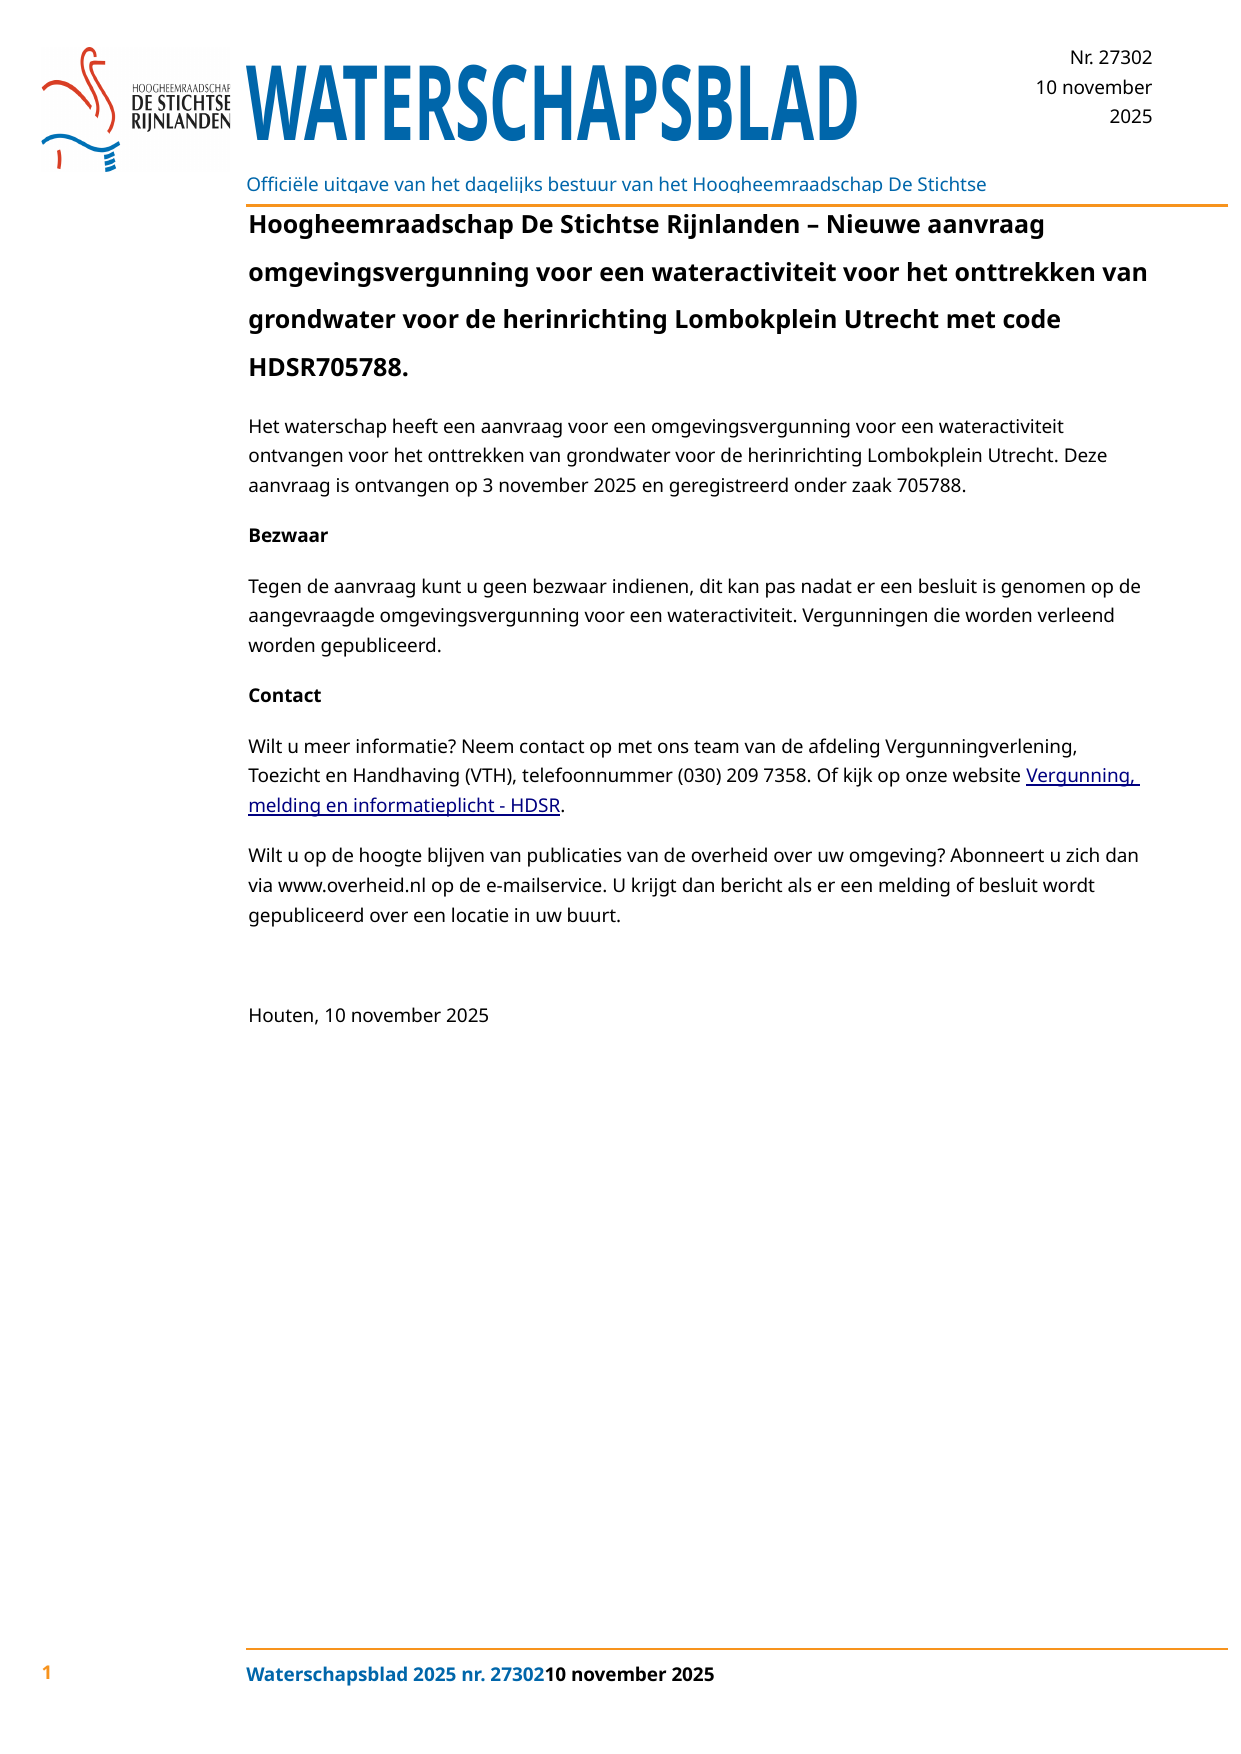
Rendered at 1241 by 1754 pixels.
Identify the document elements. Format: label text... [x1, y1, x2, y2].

text Tegen de aanvraag kunt u geen bezwaar indienen, dit kan pas nadat er een besluit is genomen op de aangevraagde omgevingsvergunning voor een wateractiviteit. Vergunningen die worden verleend worden gepubliceerd. [248, 573, 1152, 658]
text Wilt u meer informatie? Neem contact op met ons team van de afdeling Vergunningverlening, Toezicht en Handhaving (VTH), telefoonnummer (030) 209 7358. Of kijk op onze website Vergunning, melding en informatieplicht - HDSR. [248, 733, 1152, 818]
text Houten, 10 november 2025 [248, 1003, 1152, 1028]
picture [41, 47, 231, 172]
text Hoogheemraadschap De Stichtse Rijnlanden – Nieuwe aanvraag omgevingsvergunning voor een wateractiviteit voor het onttrekken van grondwater voor de herinrichting Lombokplein Utrecht met code HDSR705788. [248, 207, 1152, 384]
text Contact [248, 683, 1152, 708]
text Bezwaar [248, 523, 1152, 548]
text Wilt u op de hoogte blijven van publicaties van de overheid over uw omgeving? Abonneert u zich dan via www.overheid.nl op de e-mailservice. U krijgt dan bericht als er een melding of besluit wordt gepubliceerd over een locatie in uw buurt. [248, 843, 1152, 928]
text Het waterschap heeft een aanvraag voor een omgevingsvergunning voor een wateractiviteit ontvangen voor het onttrekken van grondwater voor de herinrichting Lombokplein Utrecht. Deze aanvraag is ontvangen op 3 november 2025 en geregistreerd onder zaak 705788. [248, 413, 1152, 498]
